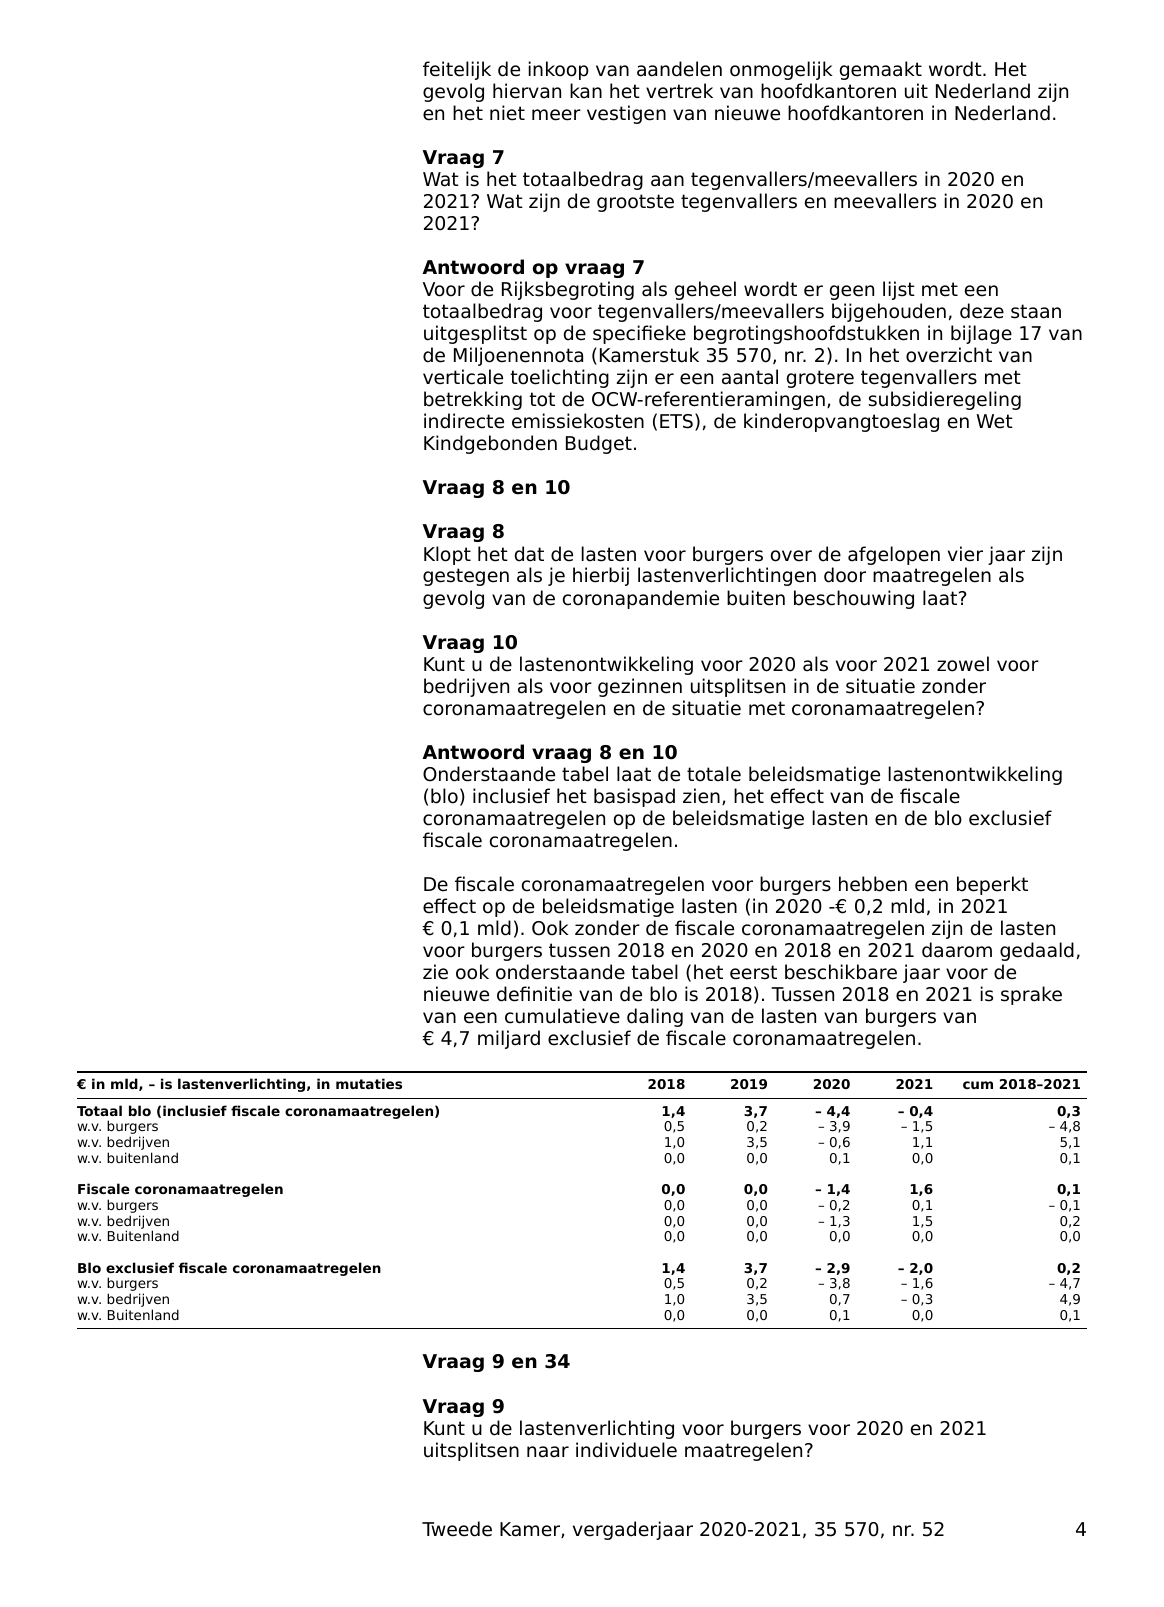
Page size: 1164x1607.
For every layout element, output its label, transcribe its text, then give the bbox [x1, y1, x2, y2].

table_header cum 2018–2021 [939, 1073, 1087, 1098]
table_cell 0,0 [691, 1182, 773, 1198]
table_header 2019 [691, 1073, 773, 1098]
table_cell – 0,6 [774, 1135, 856, 1151]
text feitelijk de inkoop van aandelen onmogelijk gemaakt wordt. Het gevolg hiervan kan het vertrek van hoofdkantoren uit Nederland zijn en het niet meer vestigen van nieuwe hoofdkantoren in Nederland. [422, 59, 1087, 125]
table_cell 0,0 [691, 1151, 773, 1166]
table_cell – 0,3 [856, 1292, 939, 1308]
table_cell [608, 1166, 691, 1182]
table_cell [939, 1166, 1087, 1182]
table_cell Fiscale coronamaatregelen [77, 1182, 608, 1198]
table_cell [939, 1245, 1087, 1261]
text Klopt het dat de lasten voor burgers over de afgelopen vier jaar zijn gestegen als je hierbij lastenverlichtingen door maatregelen als gevolg van de coronapandemie buiten beschouwing laat? [422, 543, 1087, 609]
table_cell – 1,4 [774, 1182, 856, 1198]
table_cell 0,0 [939, 1229, 1087, 1245]
table_cell – 1,5 [856, 1119, 939, 1135]
table_cell [691, 1166, 773, 1182]
table_cell w.v. bedrijven [77, 1135, 608, 1151]
table_cell 5,1 [939, 1135, 1087, 1151]
table_cell – 0,4 [856, 1099, 939, 1119]
table_cell 1,5 [856, 1214, 939, 1229]
table_cell 0,0 [608, 1214, 691, 1229]
table_cell 0,0 [691, 1229, 773, 1245]
table_cell 0,0 [691, 1214, 773, 1229]
subtitle Vraag 10 [422, 632, 1087, 653]
table_cell w.v. Buitenland [77, 1229, 608, 1245]
table_cell 0,2 [939, 1261, 1087, 1276]
table_cell 0,0 [774, 1229, 856, 1245]
table_cell 3,7 [691, 1261, 773, 1276]
table_cell [77, 1166, 608, 1182]
table_cell w.v. Buitenland [77, 1308, 608, 1328]
table_cell 0,0 [608, 1198, 691, 1213]
table_cell 1,6 [856, 1182, 939, 1198]
table_cell 0,1 [774, 1151, 856, 1166]
table_cell – 4,4 [774, 1099, 856, 1119]
table_cell 0,0 [856, 1308, 939, 1328]
table_cell – 3,9 [774, 1119, 856, 1135]
table_cell 0,5 [608, 1119, 691, 1135]
table_cell 0,5 [608, 1276, 691, 1292]
table_cell 4,9 [939, 1292, 1087, 1308]
text De fiscale coronamaatregelen voor burgers hebben een beperkt effect op de beleidsmatige lasten (in 2020 -€ 0,2 mld, in 2021 € 0,1 mld). Ook zonder de fiscale coronamaatregelen zijn de lasten voor burgers tussen 2018 en 2020 en 2018 en 2021 daarom gedaald, zie ook onderstaande tabel (het eerst beschikbare jaar voor de nieuwe definitie van de blo is 2018). Tussen 2018 en 2021 is sprake van een cumulatieve daling van de lasten van burgers van € 4,7 miljard exclusief de fiscale coronamaatregelen. [422, 874, 1087, 1049]
table_cell 3,7 [691, 1099, 773, 1119]
subtitle Vraag 9 en 34 [422, 1351, 1087, 1373]
table_cell 3,5 [691, 1135, 773, 1151]
subtitle Vraag 7 [422, 147, 1087, 169]
table_cell – 2,9 [774, 1261, 856, 1276]
table_cell 0,1 [774, 1308, 856, 1328]
table_cell [77, 1245, 608, 1261]
table_cell 1,4 [608, 1099, 691, 1119]
table_header 2018 [608, 1073, 691, 1098]
table_cell 0,2 [691, 1276, 773, 1292]
text Onderstaande tabel laat de totale beleidsmatige lastenontwikkeling (blo) inclusief het basispad zien, het effect van de fiscale coronamaatregelen op de beleidsmatige lasten en de blo exclusief fiscale coronamaatregelen. [422, 764, 1087, 852]
table_cell 0,1 [939, 1308, 1087, 1328]
table_cell 0,2 [939, 1214, 1087, 1229]
text Wat is het totaalbedrag aan tegenvallers/meevallers in 2020 en 2021? Wat zijn de grootste tegenvallers en meevallers in 2020 en 2021? [422, 169, 1087, 235]
table_cell w.v. buitenland [77, 1151, 608, 1166]
table_cell 0,7 [774, 1292, 856, 1308]
table_cell [691, 1245, 773, 1261]
table_cell – 4,7 [939, 1276, 1087, 1292]
text Kunt u de lastenontwikkeling voor 2020 als voor 2021 zowel voor bedrijven als voor gezinnen uitsplitsen in de situatie zonder coronamaatregelen en de situatie met coronamaatregelen? [422, 653, 1087, 719]
table_cell – 3,8 [774, 1276, 856, 1292]
table_cell 1,1 [856, 1135, 939, 1151]
table_cell 0,2 [691, 1119, 773, 1135]
table_cell 1,4 [608, 1261, 691, 1276]
table_cell 0,0 [608, 1182, 691, 1198]
table_cell Totaal blo (inclusief fiscale coronamaatregelen) [77, 1099, 608, 1119]
table_cell 1,0 [608, 1135, 691, 1151]
table_cell 3,5 [691, 1292, 773, 1308]
table_cell [774, 1166, 856, 1182]
subtitle Vraag 8 [422, 521, 1087, 543]
text Kunt u de lastenverlichting voor burgers voor 2020 en 2021 uitsplitsen naar individuele maatregelen? [422, 1418, 1087, 1462]
table_cell – 0,2 [774, 1198, 856, 1213]
table_cell w.v. bedrijven [77, 1214, 608, 1229]
table_cell w.v. burgers [77, 1119, 608, 1135]
table_cell w.v. burgers [77, 1276, 608, 1292]
table_header 2020 [774, 1073, 856, 1098]
table_cell – 0,1 [939, 1198, 1087, 1213]
text Voor de Rijksbegroting als geheel wordt er geen lijst met een totaalbedrag voor tegenvallers/meevallers bijgehouden, deze staan uitgesplitst op de specifieke begrotingshoofdstukken in bijlage 17 van de Miljoenennota (Kamerstuk 35 570, nr. 2). In het overzicht van verticale toelichting zijn er een aantal grotere tegenvallers met betrekking tot de OCW-referentieramingen, de subsidieregeling indirecte emissiekosten (ETS), de kinderopvangtoeslag en Wet Kindgebonden Budget. [422, 279, 1087, 455]
table_cell 0,1 [939, 1182, 1087, 1198]
table_cell 1,0 [608, 1292, 691, 1308]
table_cell – 4,8 [939, 1119, 1087, 1135]
table_cell 0,0 [856, 1151, 939, 1166]
table_cell – 2,0 [856, 1261, 939, 1276]
table_cell 0,1 [939, 1151, 1087, 1166]
table_cell 0,0 [691, 1308, 773, 1328]
table_cell 0,3 [939, 1099, 1087, 1119]
table_header € in mld, – is lastenverlichting, in mutaties [77, 1073, 608, 1098]
table_cell Blo exclusief fiscale coronamaatregelen [77, 1261, 608, 1276]
subtitle Antwoord op vraag 7 [422, 257, 1087, 279]
table_cell [774, 1245, 856, 1261]
table_cell – 1,3 [774, 1214, 856, 1229]
table_cell – 1,6 [856, 1276, 939, 1292]
subtitle Antwoord vraag 8 en 10 [422, 742, 1087, 764]
table_cell 0,0 [691, 1198, 773, 1213]
table_cell w.v. burgers [77, 1198, 608, 1213]
table_cell [856, 1166, 939, 1182]
table_cell 0,0 [856, 1229, 939, 1245]
table_cell [608, 1245, 691, 1261]
table_cell 0,0 [608, 1229, 691, 1245]
table_cell 0,1 [856, 1198, 939, 1213]
subtitle Vraag 9 [422, 1396, 1087, 1418]
table_cell 0,0 [608, 1308, 691, 1328]
table_cell 0,0 [608, 1151, 691, 1166]
table_header 2021 [856, 1073, 939, 1098]
subtitle Vraag 8 en 10 [422, 477, 1087, 499]
table_cell [856, 1245, 939, 1261]
table_cell w.v. bedrijven [77, 1292, 608, 1308]
